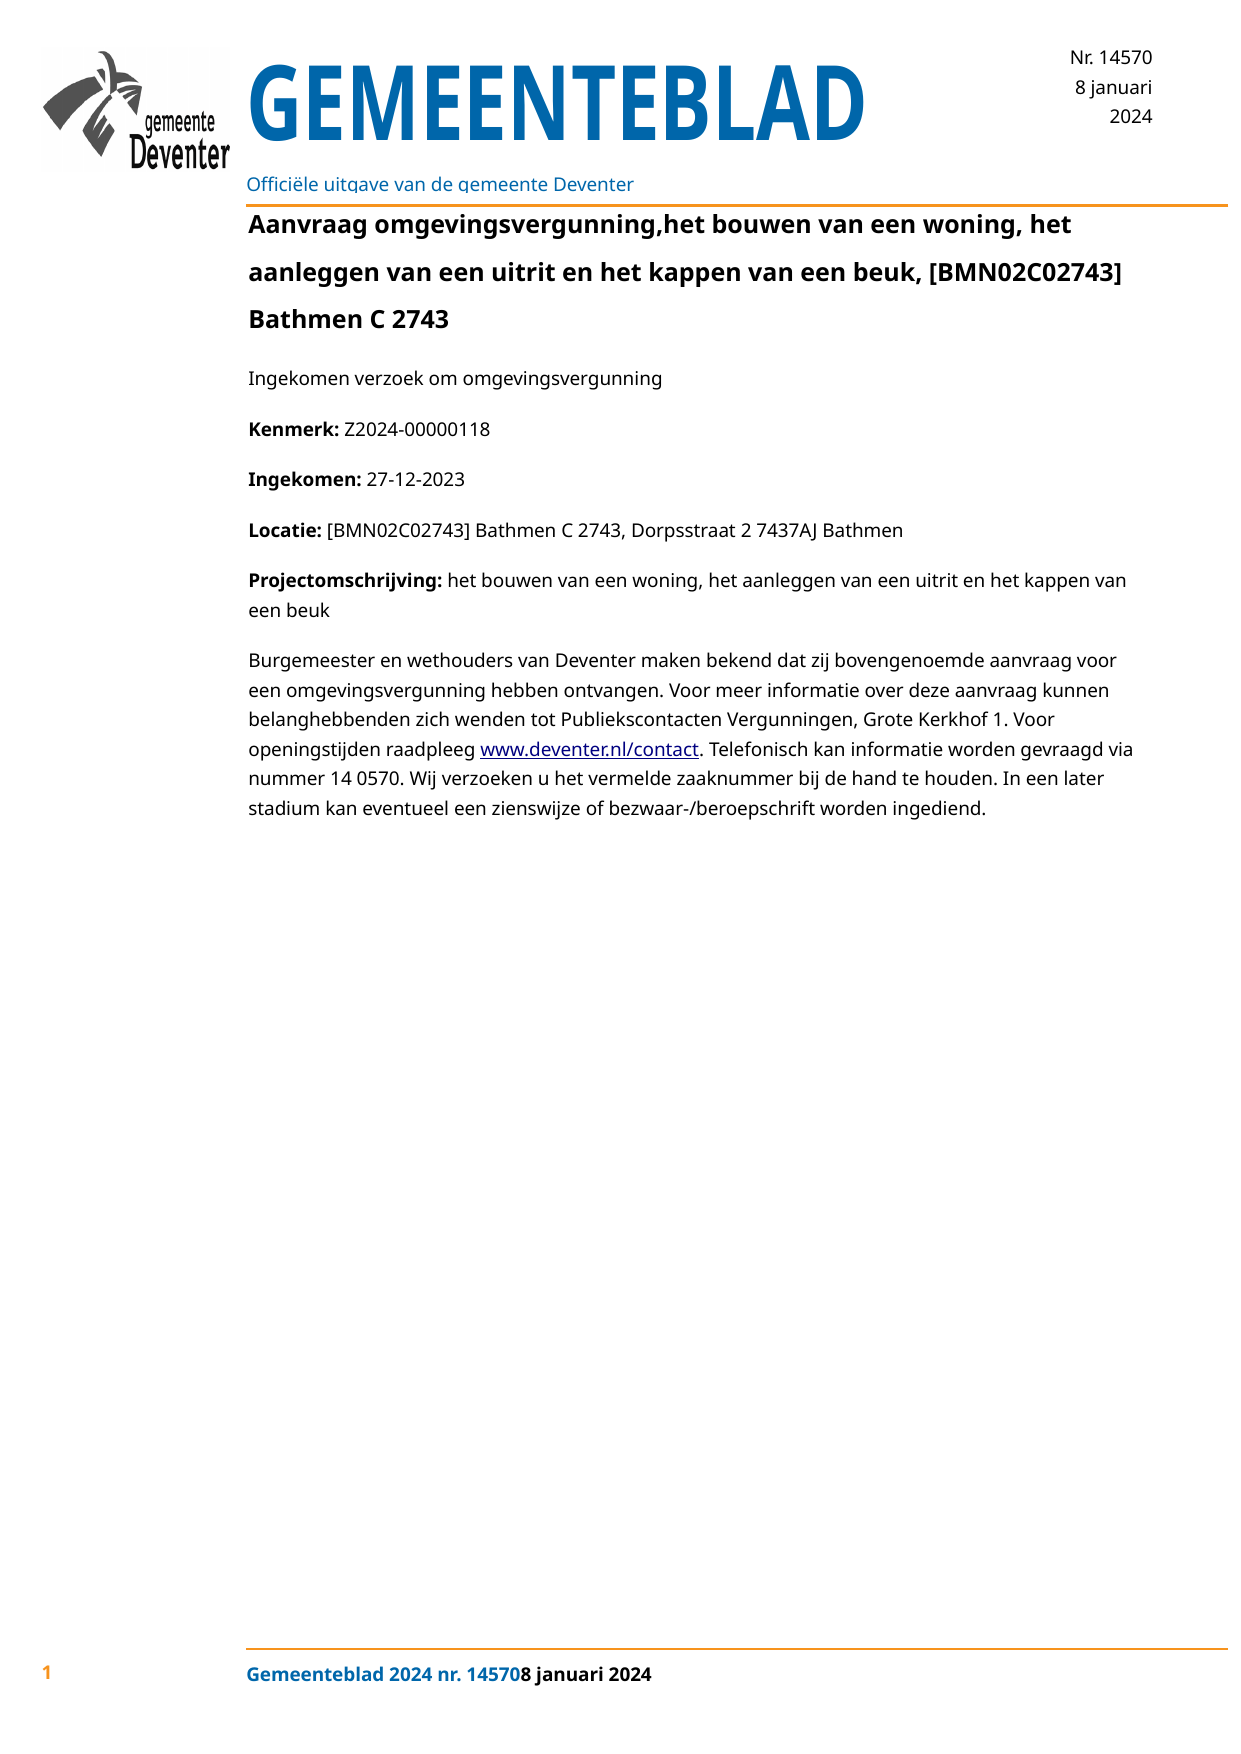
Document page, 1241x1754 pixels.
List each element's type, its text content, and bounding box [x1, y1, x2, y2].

text Burgemeester en wethouders van Deventer maken bekend dat zij bovengenoemde aanvraag voor een omgevingsvergunning hebben ontvangen. Voor meer informatie over deze aanvraag kunnen belanghebbenden zich wenden tot Publiekscontacten Vergunningen, Grote Kerkhof 1. Voor openingstijden raadpleeg www.deventer.nl/contact. Telefonisch kan informatie worden gevraagd via nummer 14 0570. Wij verzoeken u het vermelde zaaknummer bij de hand te houden. In een later stadium kan eventueel een zienswijze of bezwaar-/beroepschrift worden ingediend. [248, 647, 1152, 821]
text Kenmerk: Z2024-00000118 [248, 416, 1152, 442]
text Locatie: [BMN02C02743] Bathmen C 2743, Dorpsstraat 2 7437AJ Bathmen [248, 517, 1152, 542]
text Aanvraag omgevingsvergunning,het bouwen van een woning, het aanleggen van een uitrit en het kappen van een beuk, [BMN02C02743] Bathmen C 2743 [248, 207, 1152, 336]
text Ingekomen: 27-12-2023 [248, 466, 1152, 492]
picture [41, 47, 231, 172]
text Ingekomen verzoek om omgevingsvergunning [248, 366, 1152, 391]
text Projectomschrijving: het bouwen van een woning, het aanleggen van een uitrit en het kappen van een beuk [248, 567, 1152, 622]
